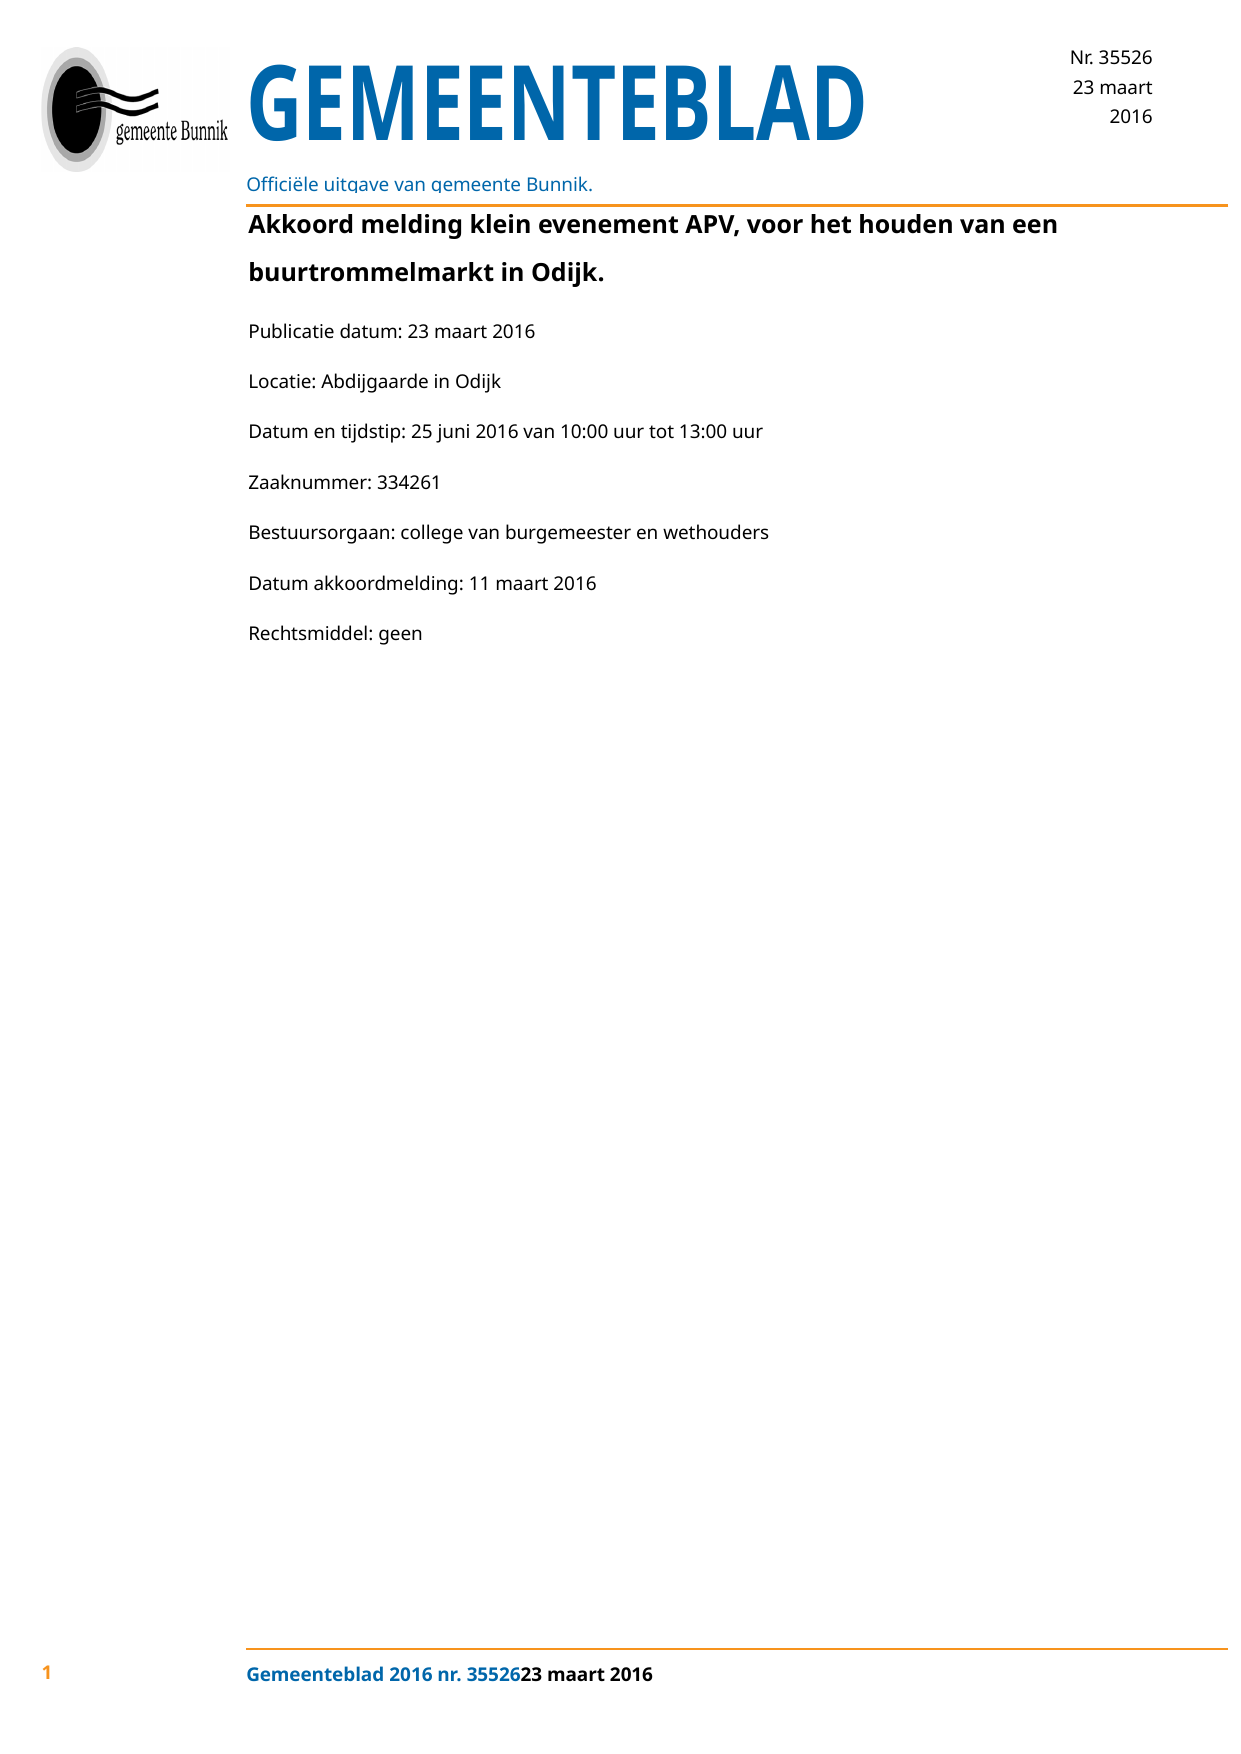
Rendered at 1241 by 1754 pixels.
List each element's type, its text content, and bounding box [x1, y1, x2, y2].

text Bestuursorgaan: college van burgemeester en wethouders [248, 519, 1152, 545]
text Zaaknummer: 334261 [248, 469, 1152, 495]
text Rechtsmiddel: geen [248, 620, 1152, 646]
text Publicatie datum: 23 maart 2016 [248, 318, 1152, 344]
text Akkoord melding klein evenement APV, voor het houden van een buurtrommelmarkt in Odijk. [248, 207, 1152, 288]
text Datum en tijdstip: 25 juni 2016 van 10:00 uur tot 13:00 uur [248, 419, 1152, 444]
text Locatie: Abdijgaarde in Odijk [248, 368, 1152, 394]
picture [41, 47, 231, 172]
text Datum akkoordmelding: 11 maart 2016 [248, 570, 1152, 596]
